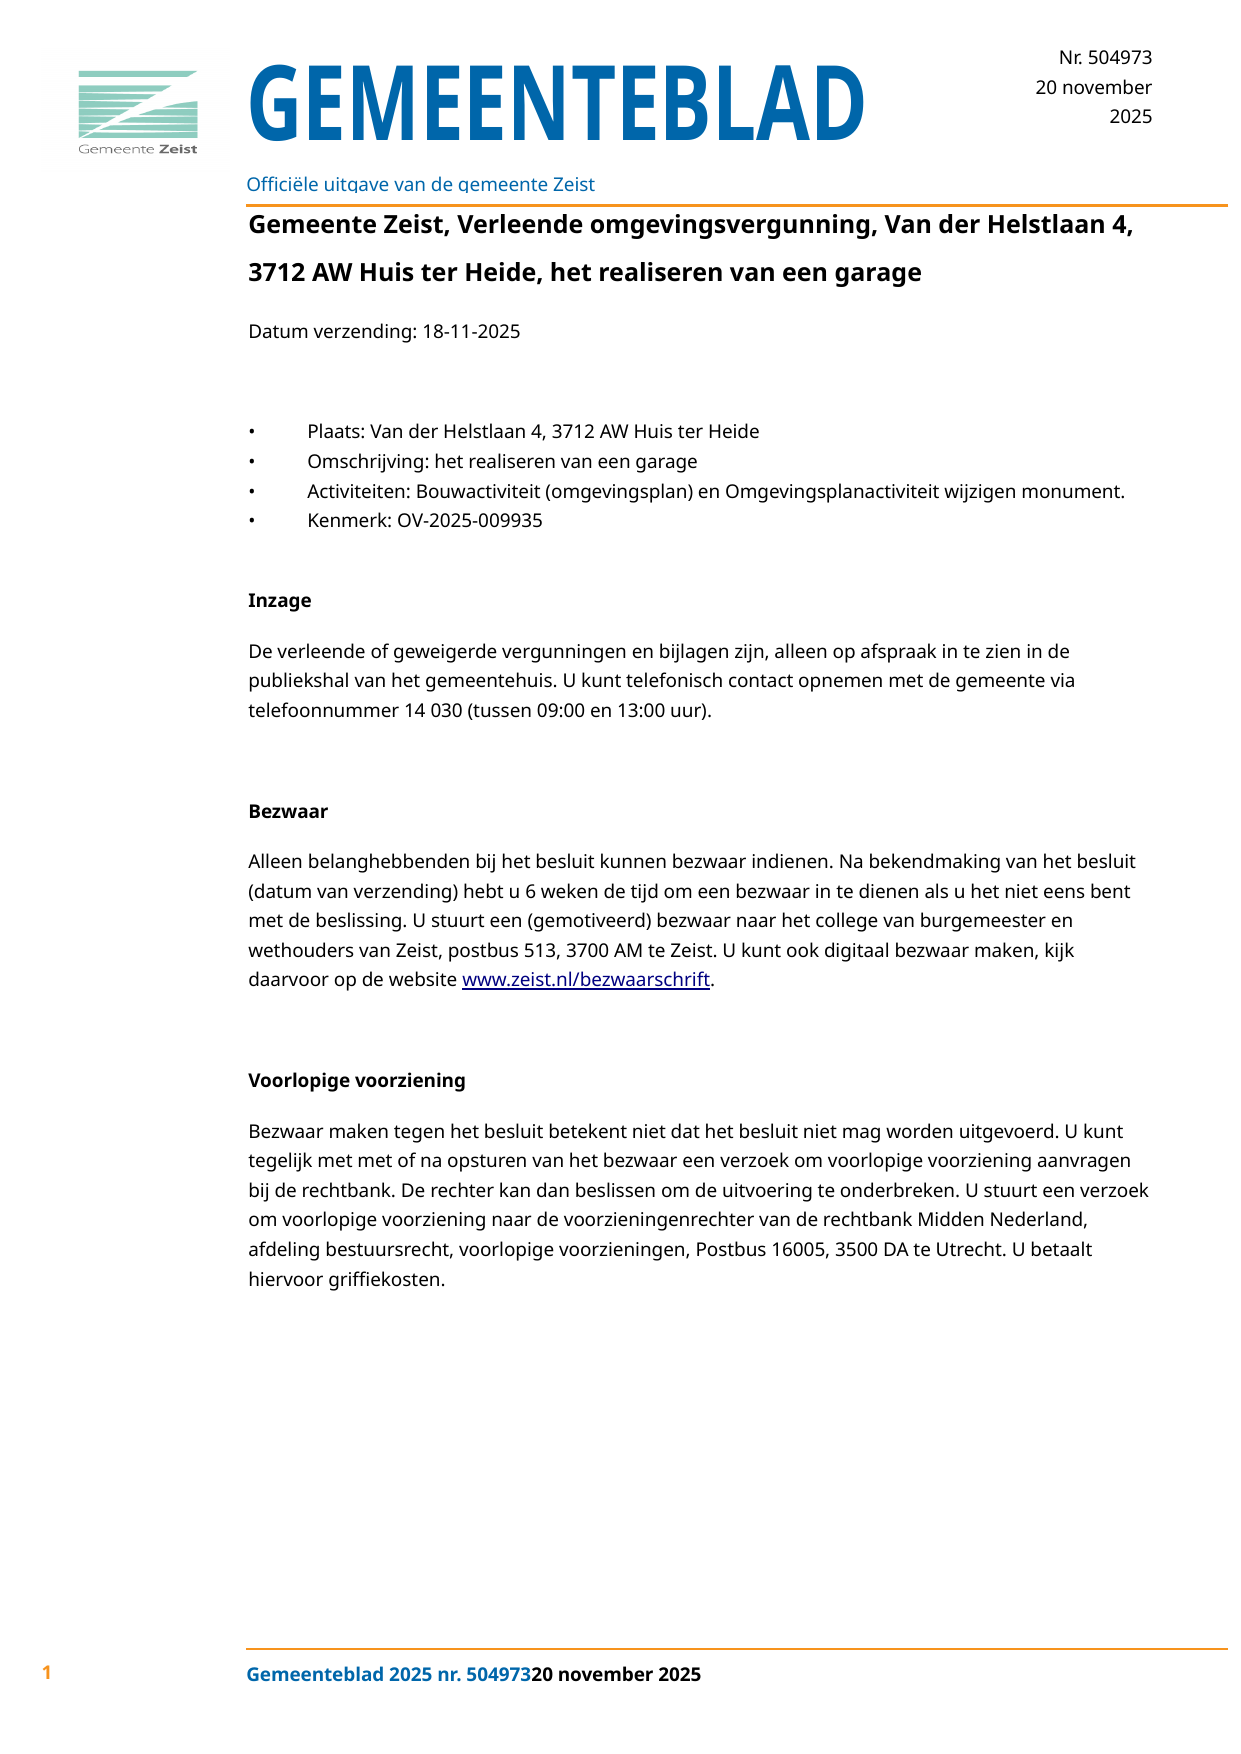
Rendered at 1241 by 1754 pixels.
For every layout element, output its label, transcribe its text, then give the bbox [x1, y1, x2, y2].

text Bezwaar [248, 798, 1152, 824]
text Voorlopige voorziening [248, 1067, 1152, 1093]
list Kenmerk: OV-2025-009935 [248, 507, 1152, 533]
text Alleen belanghebbenden bij het besluit kunnen bezwaar indienen. Na bekendmaking van het besluit (datum van verzending) hebt u 6 weken de tijd om een bezwaar in te dienen als u het niet eens bent met de beslissing. U stuurt een (gemotiveerd) bezwaar naar het college van burgemeester en wethouders van Zeist, postbus 513, 3700 AM te Zeist. U kunt ook digitaal bezwaar maken, kijk daarvoor op de website www.zeist.nl/bezwaarschrift. [248, 848, 1152, 992]
text Gemeente Zeist, Verleende omgevingsvergunning, Van der Helstlaan 4, 3712 AW Huis ter Heide, het realiseren van een garage [248, 207, 1152, 288]
list Omschrijving: het realiseren van een garage [248, 448, 1152, 474]
list Plaats: Van der Helstlaan 4, 3712 AW Huis ter Heide [248, 419, 1152, 444]
list Activiteiten: Bouwactiviteit (omgevingsplan) en Omgevingsplanactiviteit wijzigen monument. [248, 478, 1152, 504]
text Bezwaar maken tegen het besluit betekent niet dat het besluit niet mag worden uitgevoerd. U kunt tegelijk met met of na opsturen van het bezwaar een verzoek om voorlopige voorziening aanvragen bij de rechtbank. De rechter kan dan beslissen om de uitvoering te onderbreken. U stuurt een verzoek om voorlopige voorziening naar de voorzieningenrechter van de rechtbank Midden Nederland, afdeling bestuursrecht, voorlopige voorzieningen, Postbus 16005, 3500 DA te Utrecht. U betaalt hiervoor griffiekosten. [248, 1118, 1152, 1292]
picture [41, 47, 231, 172]
text Datum verzending: 18-11-2025 [248, 318, 1152, 344]
text Inzage [248, 587, 1152, 613]
text De verleende of geweigerde vergunningen en bijlagen zijn, alleen op afspraak in te zien in de publiekshal van het gemeentehuis. U kunt telefonisch contact opnemen met de gemeente via telefoonnummer 14 030 (tussen 09:00 en 13:00 uur). [248, 638, 1152, 723]
